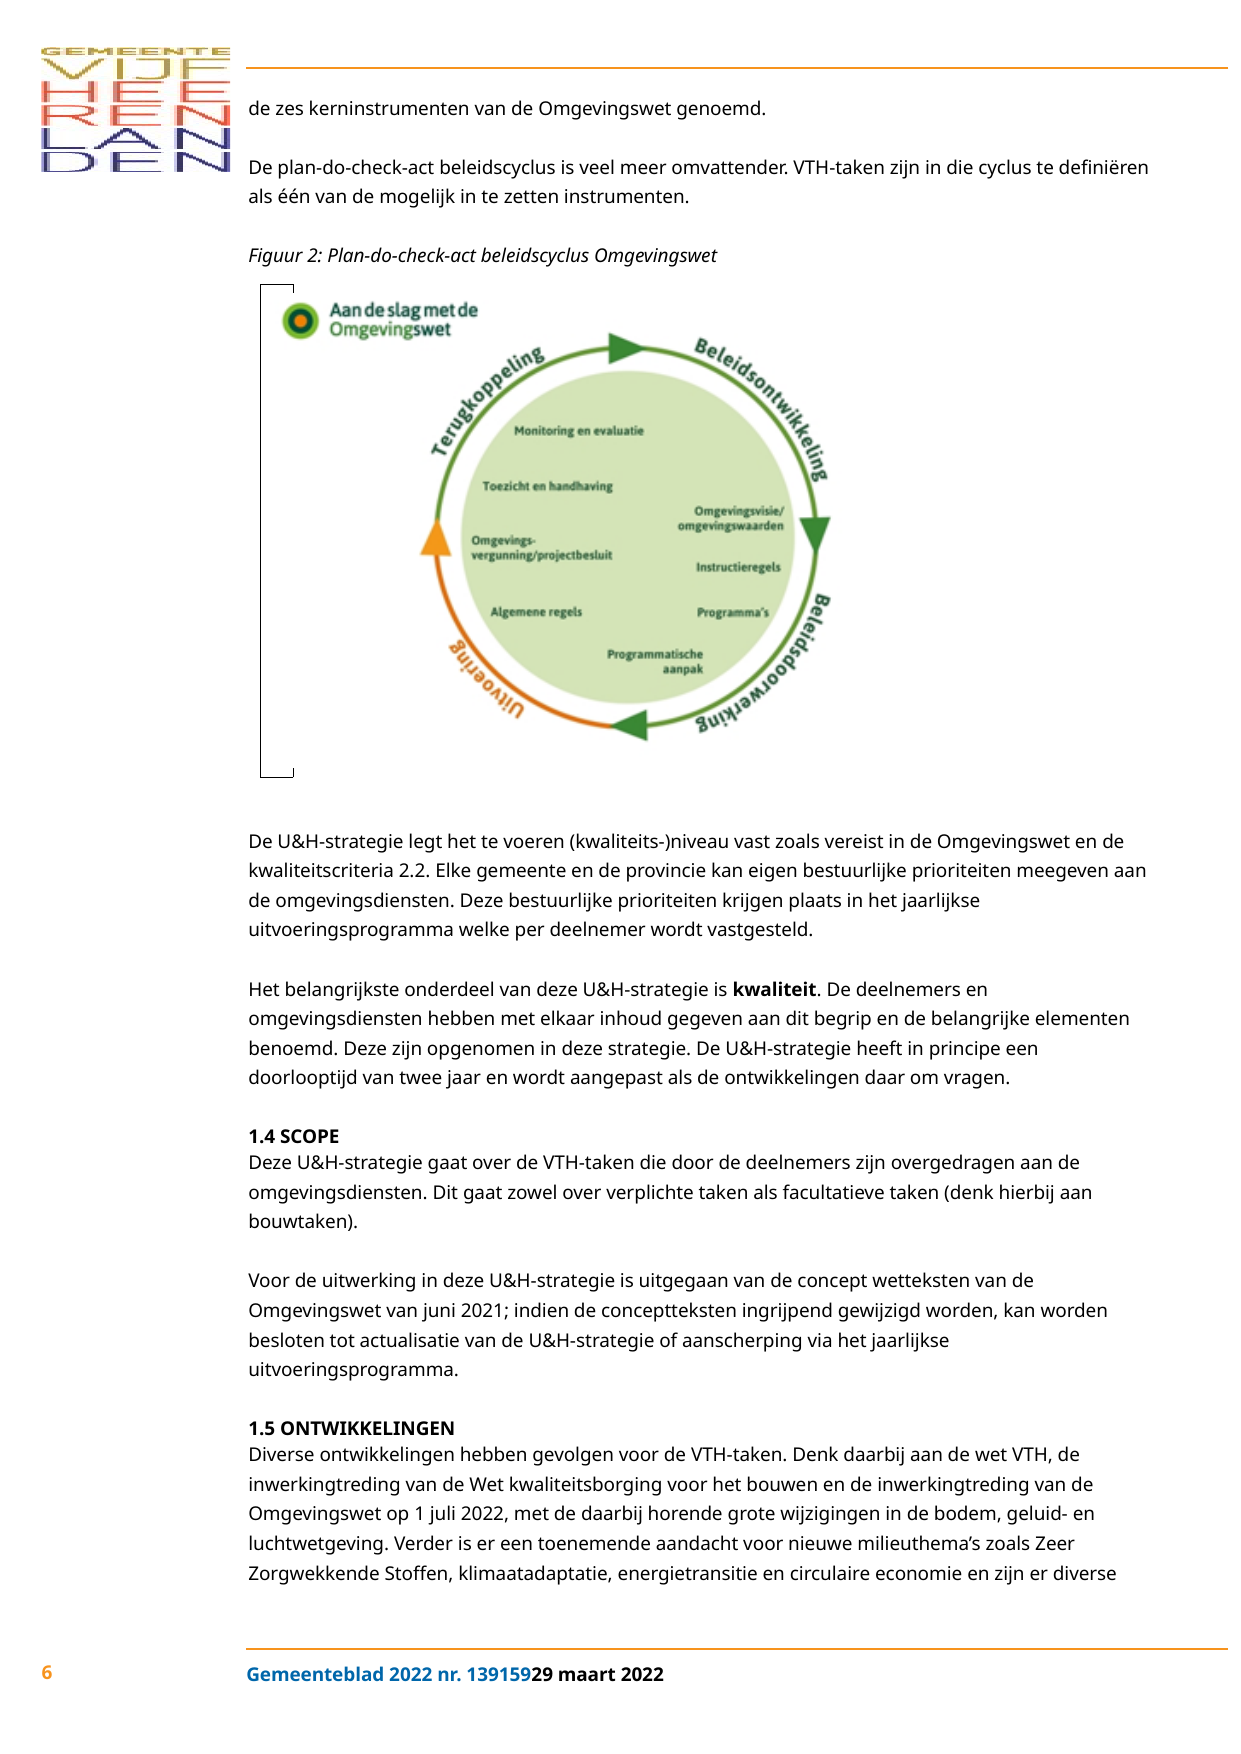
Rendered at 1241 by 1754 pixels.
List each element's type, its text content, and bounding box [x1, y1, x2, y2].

text De plan-do-check-act beleidscyclus is veel meer omvattender. VTH-taken zijn in die cyclus te definiëren als één van de mogelijk in te zetten instrumenten. [248, 154, 1152, 209]
text De U&H-strategie legt het te voeren (kwaliteits-)niveau vast zoals vereist in de Omgevingswet en de kwaliteitscriteria 2.2. Elke gemeente en de provincie kan eigen bestuurlijke prioriteiten meegeven aan de omgevingsdiensten. Deze bestuurlijke prioriteiten krijgen plaats in het jaarlijkse uitvoeringsprogramma welke per deelnemer wordt vastgesteld. [248, 828, 1152, 942]
text Deze U&H-strategie gaat over de VTH-taken die door de deelnemers zijn overgedragen aan de omgevingsdiensten. Dit gaat zowel over verplichte taken als facultatieve taken (denk hierbij aan bouwtaken). [248, 1149, 1152, 1234]
text de zes kerninstrumenten van de Omgevingswet genoemd. [248, 95, 1152, 121]
text Het belangrijkste onderdeel van deze U&H-strategie is kwaliteit. De deelnemers en omgevingsdiensten hebben met elkaar inhoud gegeven aan dit begrip en de belangrijke elementen benoemd. Deze zijn opgenomen in deze strategie. De U&H-strategie heeft in principe een doorlooptijd van twee jaar en wordt aangepast als de ontwikkelingen daar om vragen. [248, 976, 1152, 1090]
picture [268, 293, 860, 768]
text 1.5 ONTWIKKELINGEN [248, 1416, 1152, 1441]
text Diverse ontwikkelingen hebben gevolgen voor de VTH-taken. Denk daarbij aan de wet VTH, de inwerkingtreding van de Wet kwaliteitsborging voor het bouwen en de inwerkingtreding van de Omgevingswet op 1 juli 2022, met de daarbij horende grote wijzigingen in de bodem, geluid- en luchtwetgeving. Verder is er een toenemende aandacht voor nieuwe milieuthema’s zoals Zeer Zorgwekkende Stoffen, klimaatadaptatie, energietransitie en circulaire economie en zijn er diverse [248, 1441, 1152, 1585]
picture [41, 47, 231, 172]
text Figuur 2: Plan-do-check-act beleidscyclus Omgevingswet [248, 243, 1152, 268]
text 1.4 SCOPE [248, 1124, 1152, 1149]
text Voor de uitwerking in deze U&H-strategie is uitgegaan van de concept wetteksten van de Omgevingswet van juni 2021; indien de conceptteksten ingrijpend gewijzigd worden, kan worden besloten tot actualisatie van de U&H-strategie of aanscherping via het jaarlijkse uitvoeringsprogramma. [248, 1268, 1152, 1382]
